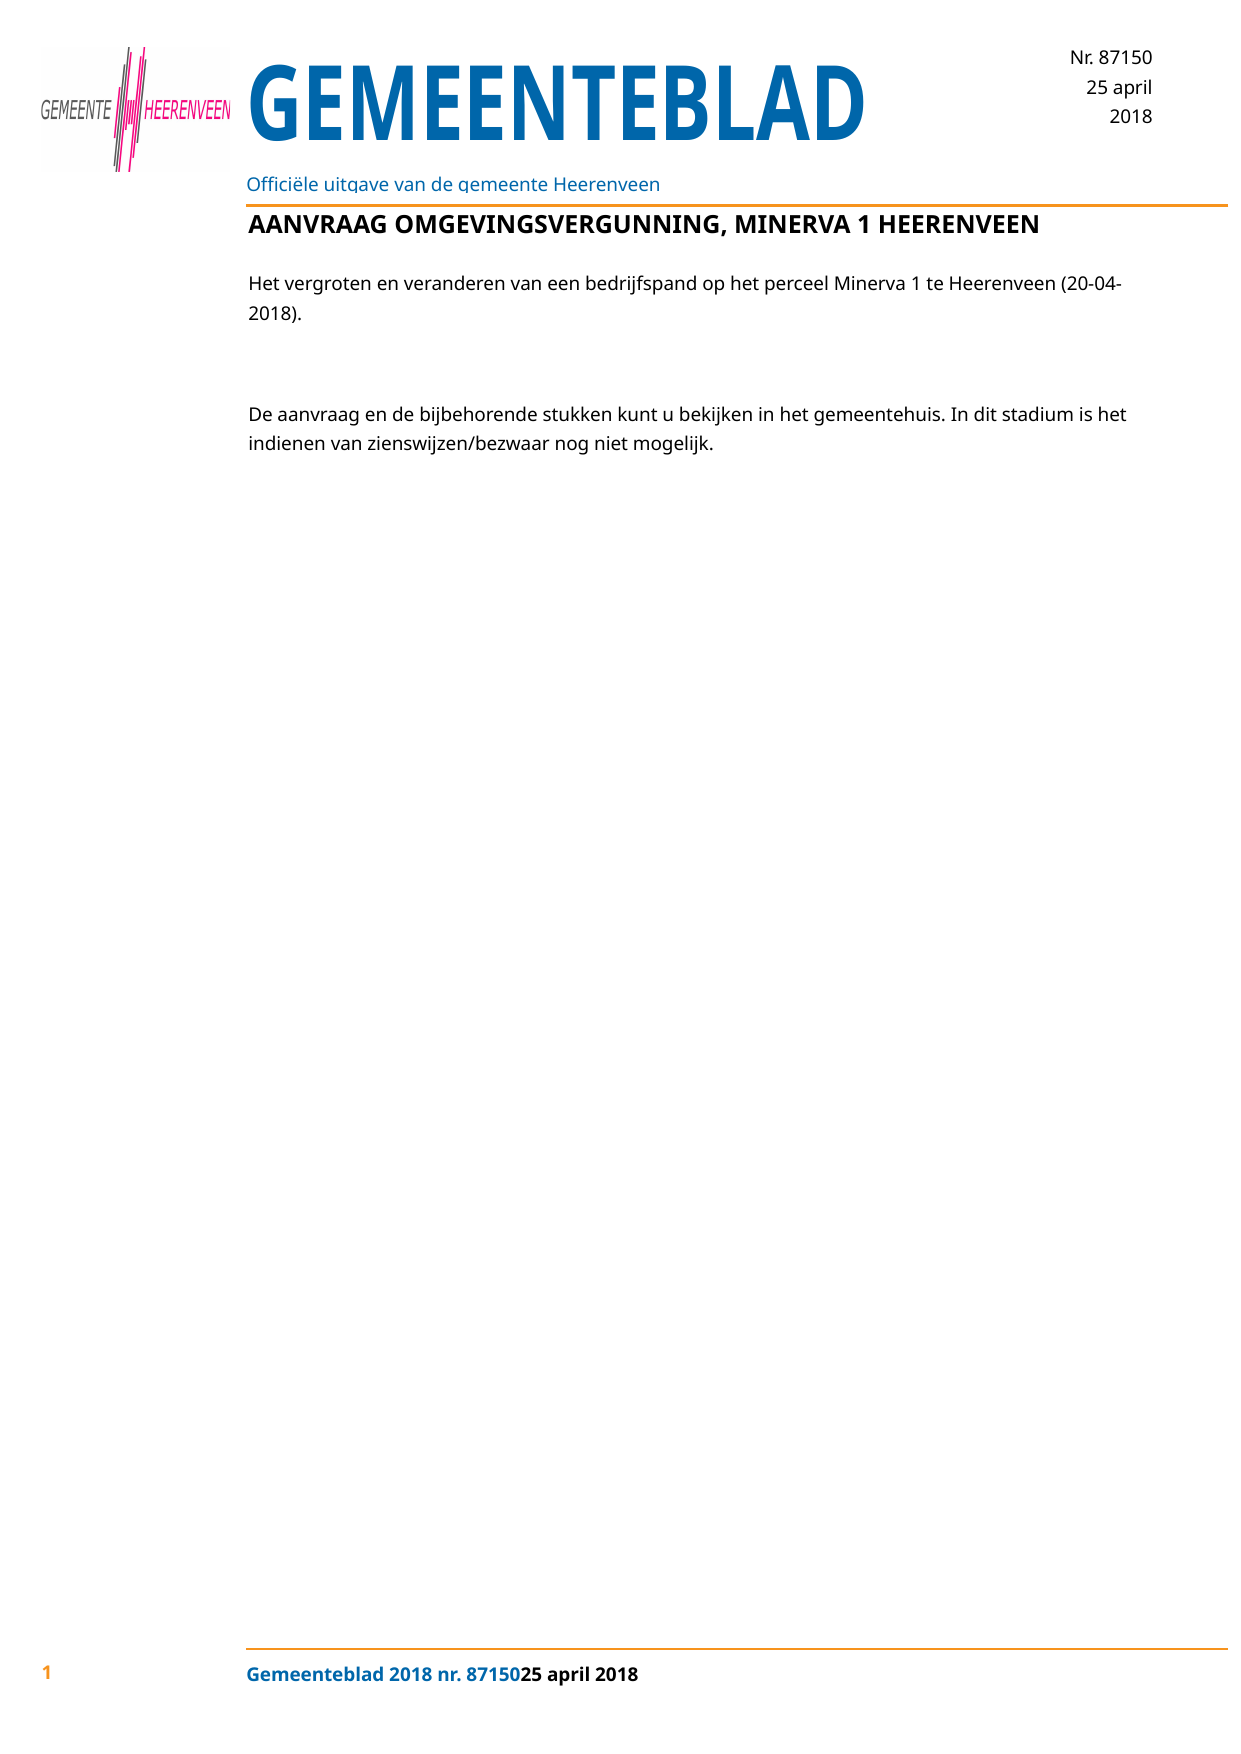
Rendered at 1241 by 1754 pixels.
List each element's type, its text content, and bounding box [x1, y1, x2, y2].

text AANVRAAG OMGEVINGSVERGUNNING, MINERVA 1 HEERENVEEN [248, 207, 1152, 241]
text Het vergroten en veranderen van een bedrijfspand op het perceel Minerva 1 te Heerenveen (20-04-2018). [248, 270, 1152, 326]
text De aanvraag en de bijbehorende stukken kunt u bekijken in het gemeentehuis. In dit stadium is het indienen van zienswijzen/bezwaar nog niet mogelijk. [248, 401, 1152, 456]
picture [41, 47, 231, 172]
